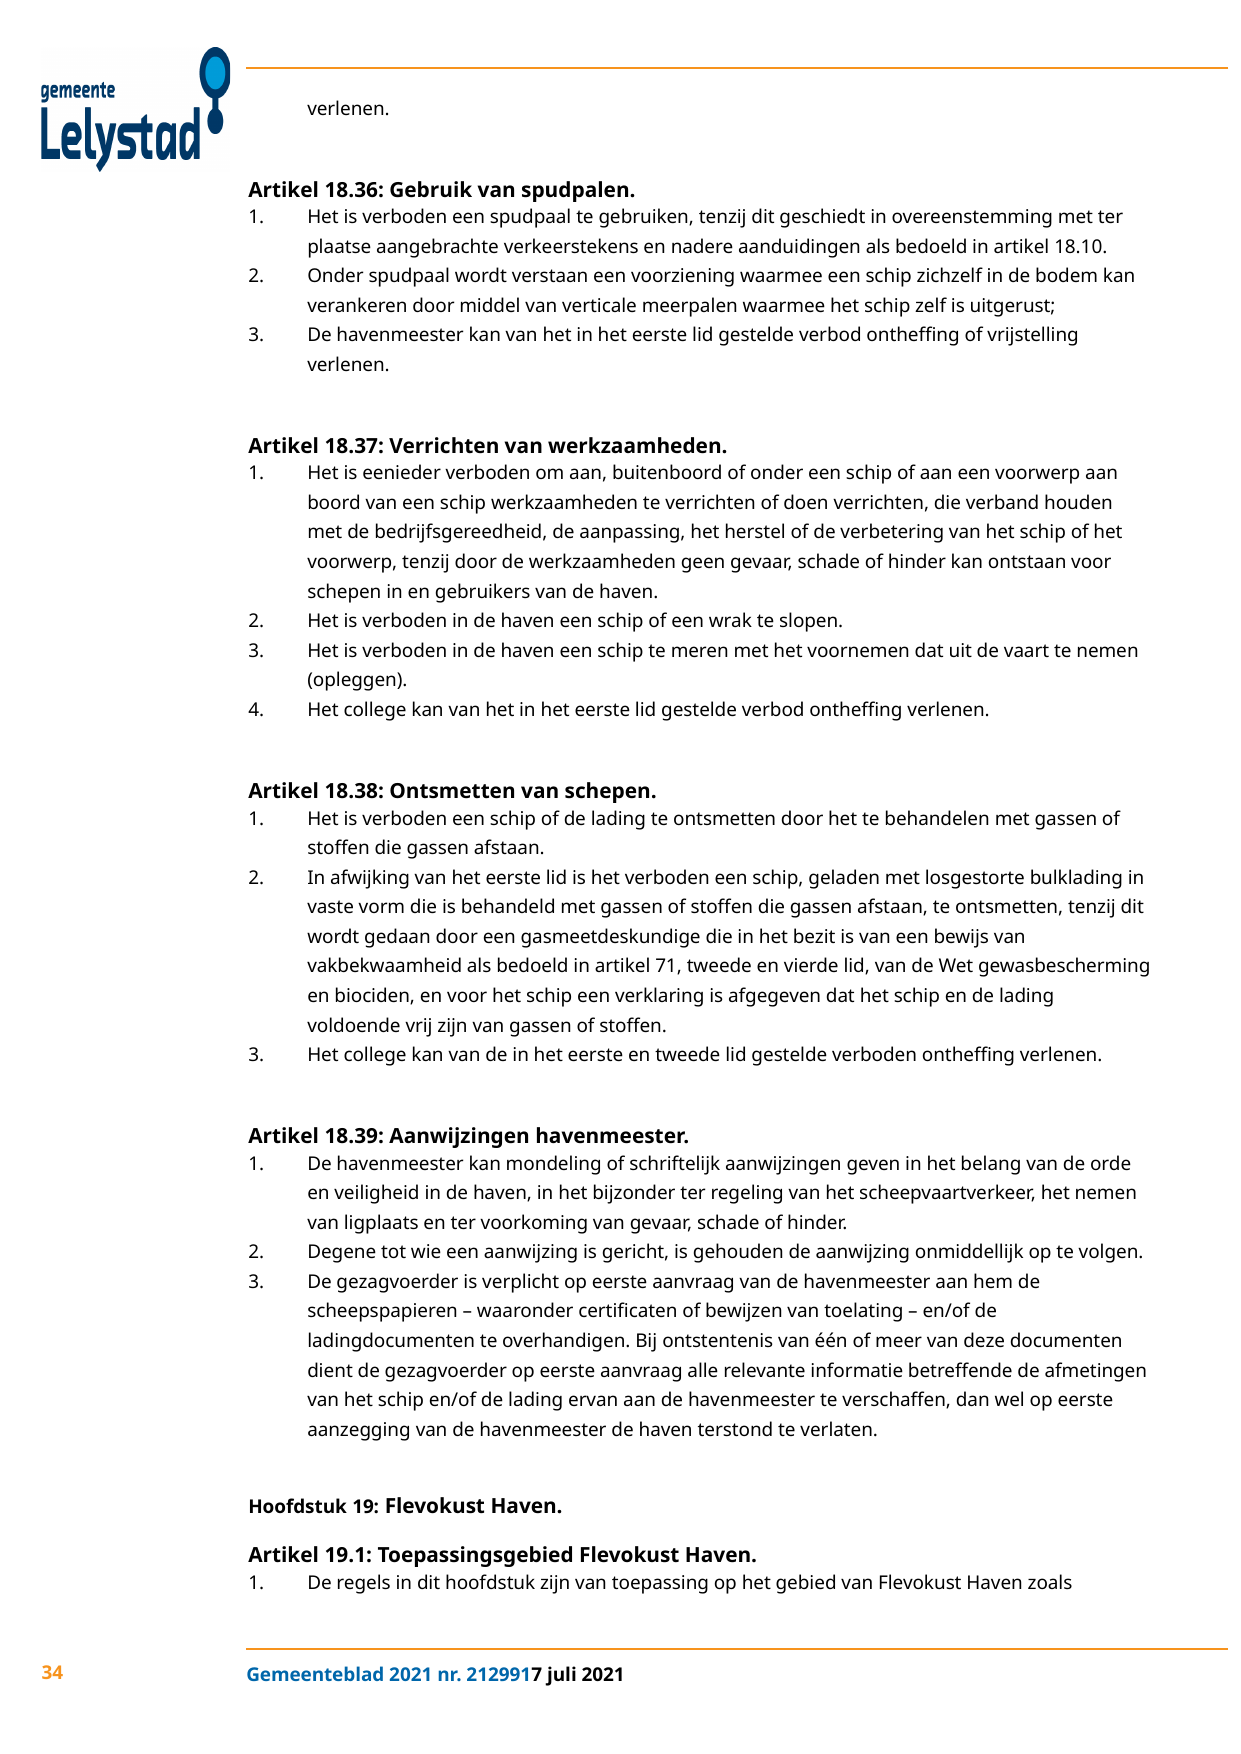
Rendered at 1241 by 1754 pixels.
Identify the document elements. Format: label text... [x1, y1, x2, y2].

list Onder spudpaal wordt verstaan een voorziening waarmee een schip zichzelf in de bodem kan verankeren door middel van verticale meerpalen waarmee het schip zelf is uitgerust; [248, 262, 1152, 318]
list De havenmeester kan van het in het eerste lid gestelde verbod ontheffing of vrijstelling verlenen. [248, 322, 1152, 377]
text Artikel 19.1: Toepassingsgebied Flevokust Haven. [248, 1541, 1152, 1569]
text Artikel 18.36: Gebruik van spudpalen. [248, 175, 1152, 203]
list Het is eenieder verboden om aan, buitenboord of onder een schip of aan een voorwerp aan boord van een schip werkzaamheden te verrichten of doen verrichten, die verband houden met de bedrijfsgereedheid, de aanpassing, het herstel of de verbetering van het schip of het voorwerp, tenzij door de werkzaamheden geen gevaar, schade of hinder kan ontstaan voor schepen in en gebruikers van de haven. [248, 459, 1152, 604]
list Het is verboden een spudpaal te gebruiken, tenzij dit geschiedt in overeenstemming met ter plaatse aangebrachte verkeerstekens en nadere aanduidingen als bedoeld in artikel 18.10. [248, 203, 1152, 258]
list De gezagvoerder is verplicht op eerste aanvraag van de havenmeester aan hem de scheepspapieren – waaronder certificaten of bewijzen van toelating – en/of de ladingdocumenten te overhandigen. Bij ontstentenis van één of meer van deze documenten dient de gezagvoerder op eerste aanvraag alle relevante informatie betreffende de afmetingen van het schip en/of de lading ervan aan de havenmeester te verschaffen, dan wel op eerste aanzegging van de havenmeester de haven terstond te verlaten. [248, 1268, 1152, 1442]
picture [41, 47, 231, 172]
list De regels in dit hoofdstuk zijn van toepassing op het gebied van Flevokust Haven zoals [248, 1569, 1152, 1595]
list In afwijking van het eerste lid is het verboden een schip, geladen met losgestorte bulklading in vaste vorm die is behandeld met gassen of stoffen die gassen afstaan, te ontsmetten, tenzij dit wordt gedaan door een gasmeetdeskundige die in het bezit is van een bewijs van vakbekwaamheid als bedoeld in artikel 71, tweede en vierde lid, van de Wet gewasbescherming en biociden, en voor het schip een verklaring is afgegeven dat het schip en de lading voldoende vrij zijn van gassen of stoffen. [248, 864, 1152, 1037]
list Degene tot wie een aanwijzing is gericht, is gehouden de aanwijzing onmiddellijk op te volgen. [248, 1238, 1152, 1264]
list Het college kan van het in het eerste lid gestelde verbod ontheffing verlenen. [248, 696, 1152, 722]
list De havenmeester kan mondeling of schriftelijk aanwijzingen geven in het belang van de orde en veiligheid in de haven, in het bijzonder ter regeling van het scheepvaartverkeer, het nemen van ligplaats en ter voorkoming van gevaar, schade of hinder. [248, 1150, 1152, 1235]
text Artikel 18.37: Verrichten van werkzaamheden. [248, 431, 1152, 459]
text Hoofdstuk 19: Flevokust Haven. [248, 1491, 1152, 1520]
list Het is verboden een schip of de lading te ontsmetten door het te behandelen met gassen of stoffen die gassen afstaan. [248, 805, 1152, 860]
list Het is verboden in de haven een schip of een wrak te slopen. [248, 607, 1152, 633]
text Artikel 18.39: Aanwijzingen havenmeester. [248, 1121, 1152, 1150]
list verlenen. [248, 95, 1152, 121]
list Het is verboden in de haven een schip te meren met het voornemen dat uit de vaart te nemen (opleggen). [248, 637, 1152, 692]
text Artikel 18.38: Ontsmetten van schepen. [248, 776, 1152, 805]
list Het college kan van de in het eerste en tweede lid gestelde verboden ontheffing verlenen. [248, 1041, 1152, 1067]
